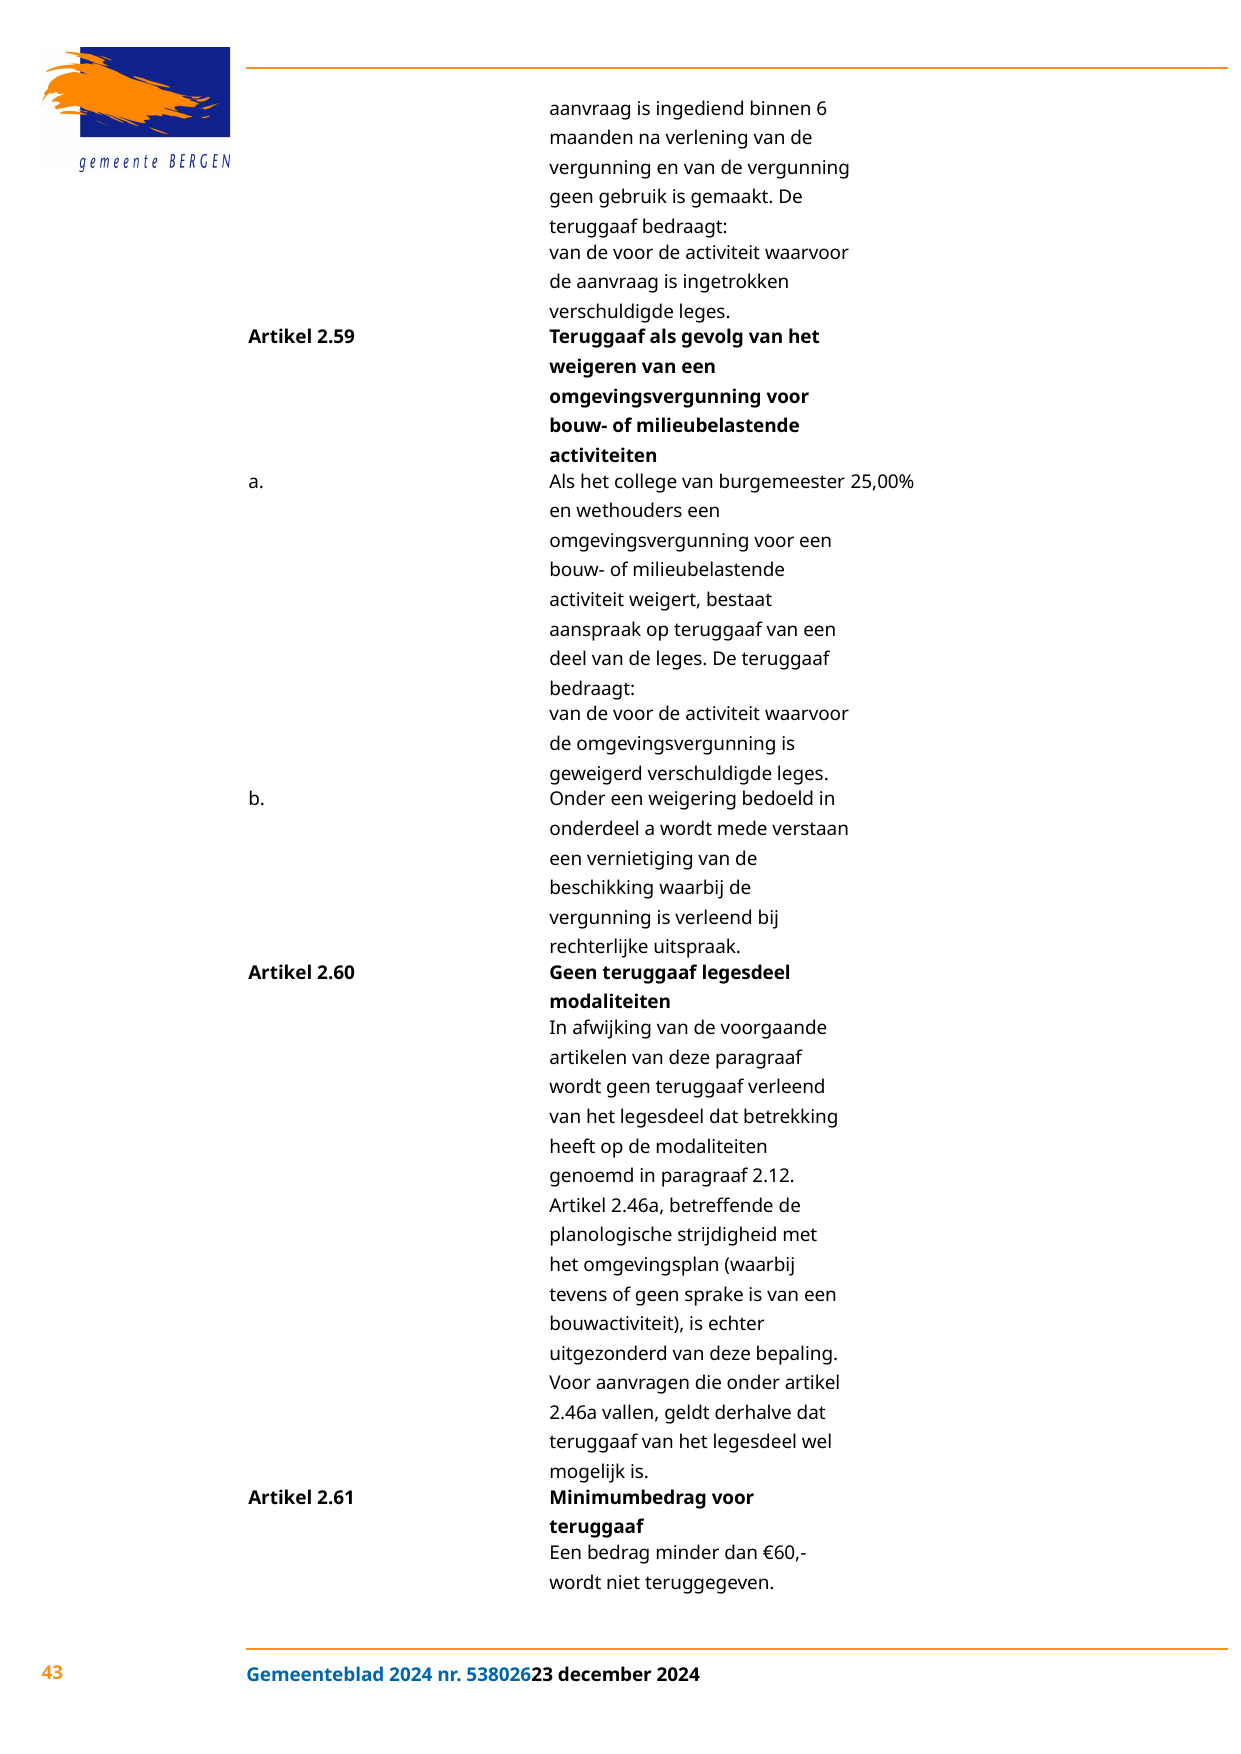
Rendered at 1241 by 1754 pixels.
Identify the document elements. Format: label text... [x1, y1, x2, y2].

table_cell [850, 1015, 1152, 1484]
table_cell Artikel 2.60 [248, 959, 549, 1014]
picture [41, 47, 231, 172]
table_cell [850, 239, 1152, 324]
table_cell [248, 95, 549, 239]
table_cell Geen teruggaaf legesdeel modaliteiten [549, 959, 850, 1014]
table_cell [850, 95, 1152, 239]
table_cell Artikel 2.61 [248, 1484, 549, 1539]
table_cell Een bedrag minder dan €60,- wordt niet teruggegeven. [549, 1539, 850, 1594]
table_cell In afwijking van de voorgaande artikelen van deze paragraaf wordt geen teruggaaf verleend van het legesdeel dat betrekking heeft op de modaliteiten genoemd in paragraaf 2.12. Artikel 2.46a, betreffende de planologische strijdigheid met het omgevingsplan (waarbij tevens of geen sprake is van een bouwactiviteit), is echter uitgezonderd van deze bepaling. Voor aanvragen die onder artikel 2.46a vallen, geldt derhalve dat teruggaaf van het legesdeel wel mogelijk is. [549, 1015, 850, 1484]
table_cell [248, 1015, 549, 1484]
table_cell aanvraag is ingediend binnen 6 maanden na verlening van de vergunning en van de vergunning geen gebruik is gemaakt. De teruggaaf bedraagt: [549, 95, 850, 239]
table_cell [248, 1539, 549, 1594]
table_cell [850, 701, 1152, 786]
table_cell [248, 239, 549, 324]
table_cell van de voor de activiteit waarvoor de omgevingsvergunning is geweigerd verschuldigde leges. [549, 701, 850, 786]
table_cell [248, 701, 549, 786]
table_cell b. [248, 786, 549, 959]
table_cell a. [248, 468, 549, 701]
table_cell [850, 959, 1152, 1014]
table_cell Onder een weigering bedoeld in onderdeel a wordt mede verstaan een vernietiging van de beschikking waarbij de vergunning is verleend bij rechterlijke uitspraak. [549, 786, 850, 959]
table_cell 25,00% [850, 468, 1152, 701]
table_cell Artikel 2.59 [248, 324, 549, 468]
table_cell Minimumbedrag voor teruggaaf [549, 1484, 850, 1539]
table_cell [850, 786, 1152, 959]
table_cell Als het college van burgemeester en wethouders een omgevingsvergunning voor een bouw- of milieubelastende activiteit weigert, bestaat aanspraak op teruggaaf van een deel van de leges. De teruggaaf bedraagt: [549, 468, 850, 701]
table_cell [850, 1484, 1152, 1539]
table_cell Teruggaaf als gevolg van het weigeren van een omgevingsvergunning voor bouw- of milieubelastende activiteiten [549, 324, 850, 468]
table_cell [850, 1539, 1152, 1594]
table_cell van de voor de activiteit waarvoor de aanvraag is ingetrokken verschuldigde leges. [549, 239, 850, 324]
table_cell [850, 324, 1152, 468]
